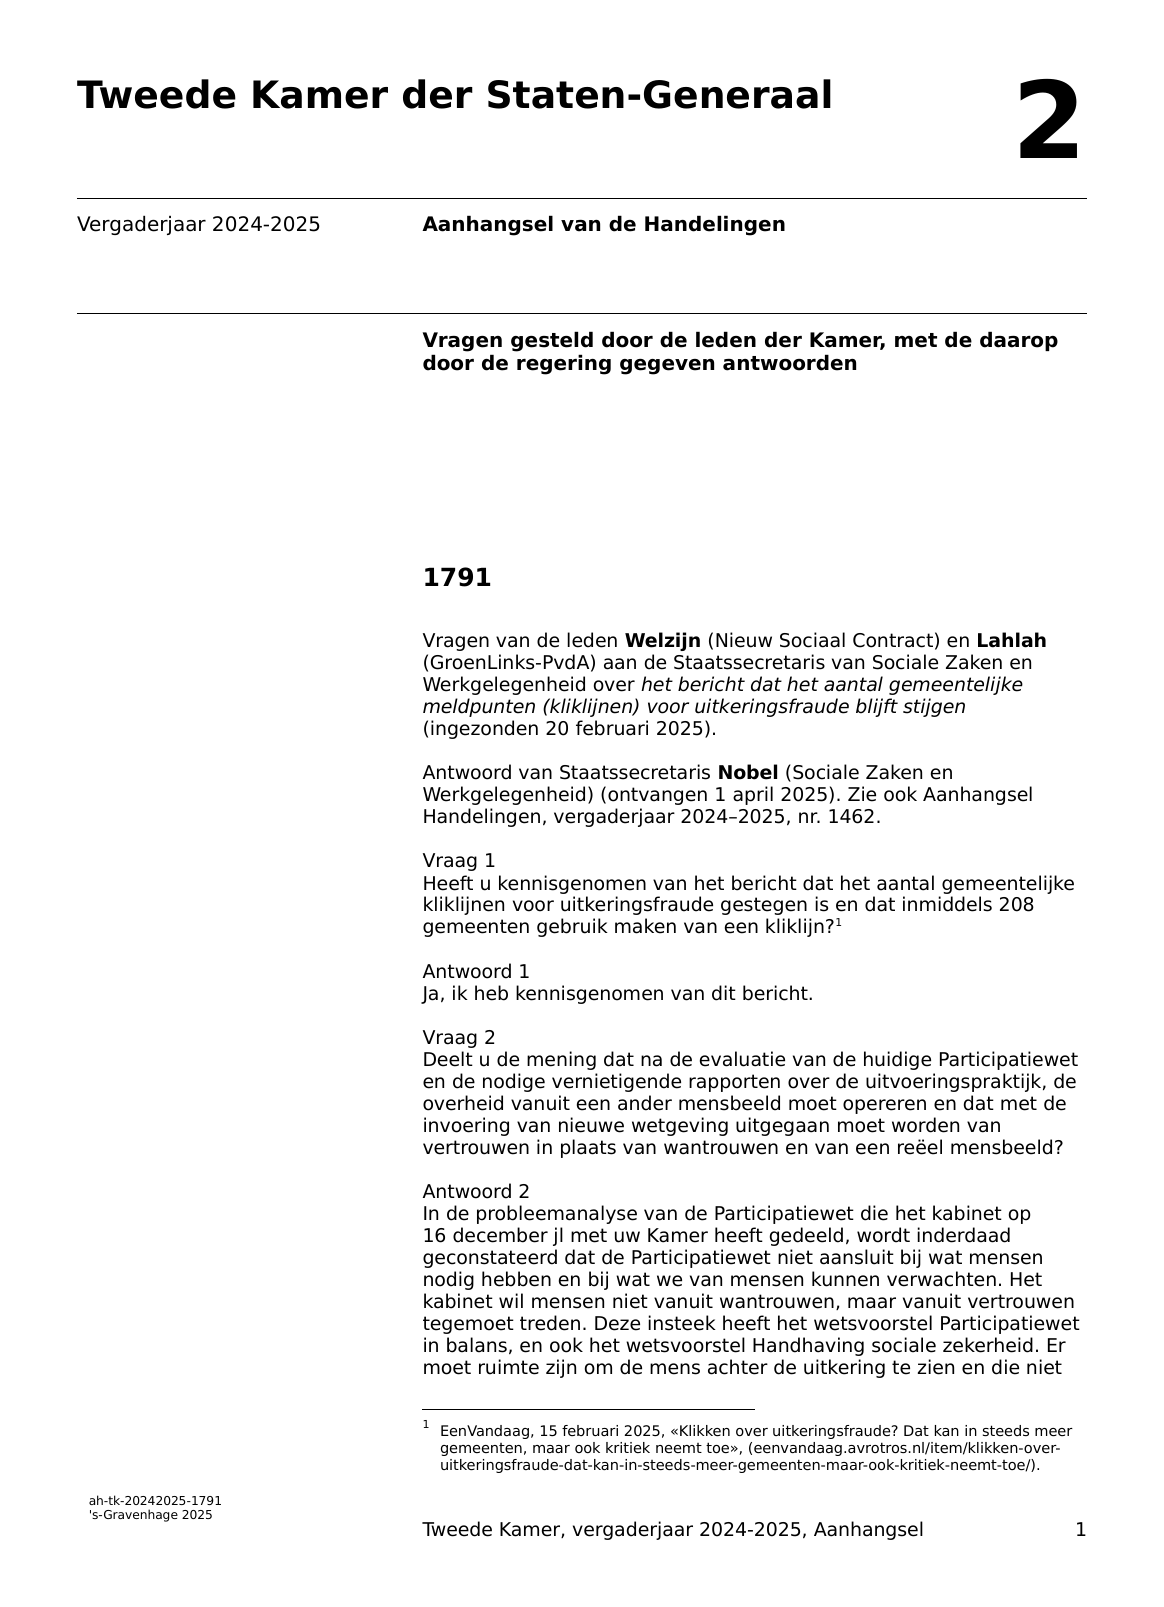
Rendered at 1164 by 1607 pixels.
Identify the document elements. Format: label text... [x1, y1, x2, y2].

text Ja, ik heb kennisgenomen van dit bericht. [422, 982, 1087, 1004]
text Antwoord 2 [422, 1181, 1087, 1203]
text ah-tk-20242025-1791 [88, 1494, 323, 1508]
text Vraag 2 [422, 1027, 1087, 1049]
table_cell Vergaderjaar 2024-2025 [77, 199, 422, 313]
text Deelt u de mening dat na de evaluatie van de huidige Participatiewet en de nodige vernietigende rapporten over de uitvoeringspraktijk, de overheid vanuit een ander mensbeeld moet opereren en dat met de invoering van nieuwe wetgeving uitgegaan moet worden van vertrouwen in plaats van wantrouwen en van een reëel mensbeeld? [422, 1049, 1087, 1158]
text Vragen van de leden Welzijn (Nieuw Sociaal Contract) en Lahlah (GroenLinks-PvdA) aan de Staatssecretaris van Sociale Zaken en Werkgelegenheid over het bericht dat het aantal gemeentelijke meldpunten (kliklijnen) voor uitkeringsfraude blijft stijgen (ingezonden 20 februari 2025). [422, 630, 1087, 740]
text Heeft u kennisgenomen van het bericht dat het aantal gemeentelijke kliklijnen voor uitkeringsfraude gestegen is en dat inmiddels 208 gemeenten gebruik maken van een kliklijn? [422, 872, 1087, 938]
table_cell [77, 314, 422, 375]
text 's-Gravenhage 2025 [88, 1508, 323, 1522]
text Vraag 1 [422, 850, 1087, 872]
table_header Tweede Kamer der Staten-Generaal [77, 59, 886, 198]
text Antwoord van Staatssecretaris Nobel (Sociale Zaken en Werkgelegenheid) (ontvangen 1 april 2025). Zie ook Aanhangsel Handelingen, vergaderjaar 2024–2025, nr. 1462. [422, 762, 1087, 828]
table_cell Vragen gesteld door de leden der Kamer, met de daarop door de regering gegeven antwoorden [422, 314, 1087, 375]
table_header 2 [886, 59, 1087, 198]
text Antwoord 1 [422, 961, 1087, 982]
text In de probleemanalyse van de Participatiewet die het kabinet op 16 december jl met uw Kamer heeft gedeeld, wordt inderdaad geconstateerd dat de Participatiewet niet aansluit bij wat mensen nodig hebben en bij wat we van mensen kunnen verwachten. Het kabinet wil mensen niet vanuit wantrouwen, maar vanuit vertrouwen tegemoet treden. Deze insteek heeft het wetsvoorstel Participatiewet in balans, en ook het wetsvoorstel Handhaving sociale zekerheid. Er moet ruimte zijn om de mens achter de uitkering te zien en die niet [422, 1203, 1087, 1378]
text 1791 [422, 563, 1087, 592]
text EenVandaag, 15 februari 2025, «Klikken over uitkeringsfraude? Dat kan in steeds meer gemeenten, maar ook kritiek neemt toe», (eenvandaag.avrotros.nl/item/klikken-over-uitkeringsfraude-dat-kan-in-steeds-meer-gemeenten-maar-ook-kritiek-neemt-toe/). [422, 1418, 1087, 1474]
table_cell Aanhangsel van de Handelingen [422, 199, 1087, 313]
